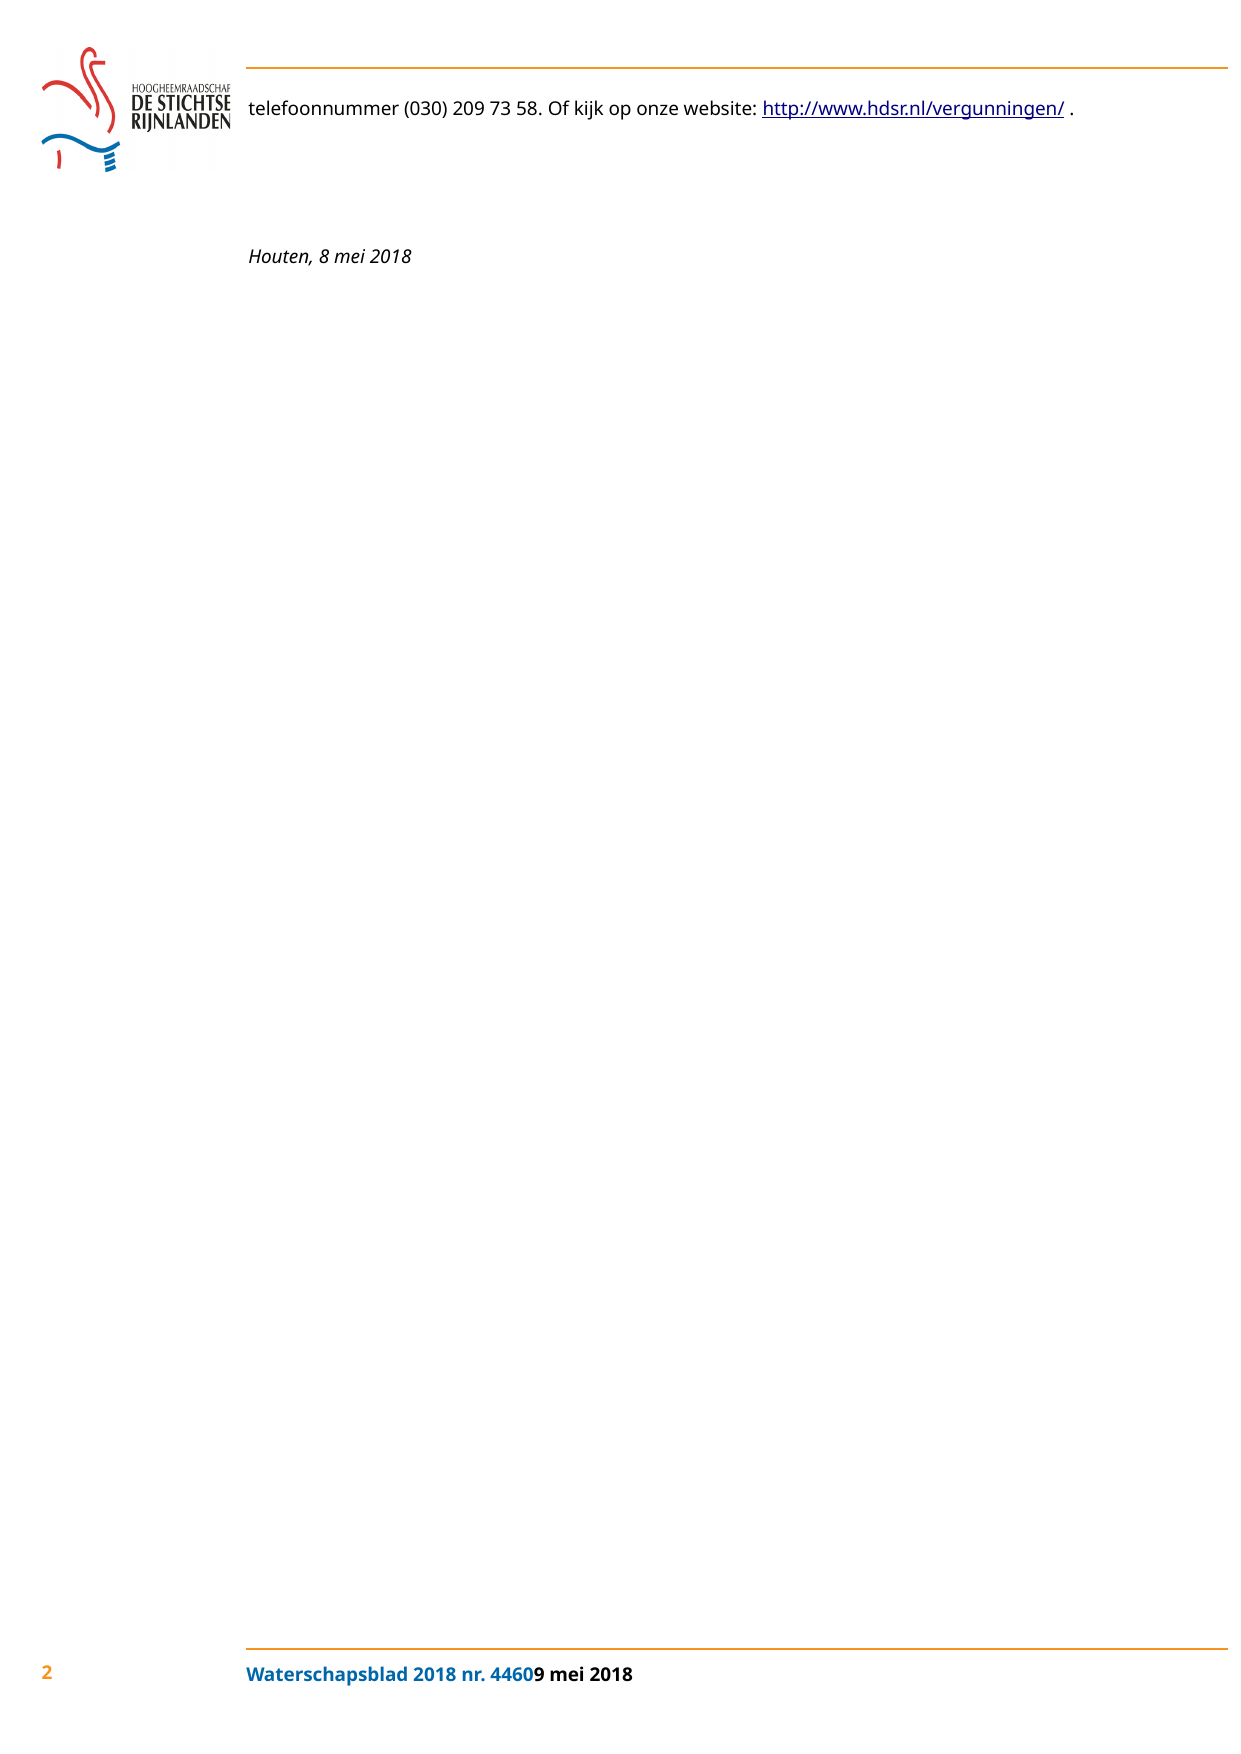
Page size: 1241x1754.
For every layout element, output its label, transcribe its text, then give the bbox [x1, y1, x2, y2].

picture [41, 47, 231, 172]
text telefoonnummer (030) 209 73 58. Of kijk op onze website: http://www.hdsr.nl/vergunningen/ . [248, 95, 1152, 121]
text Houten, 8 mei 2018 [248, 243, 1152, 269]
